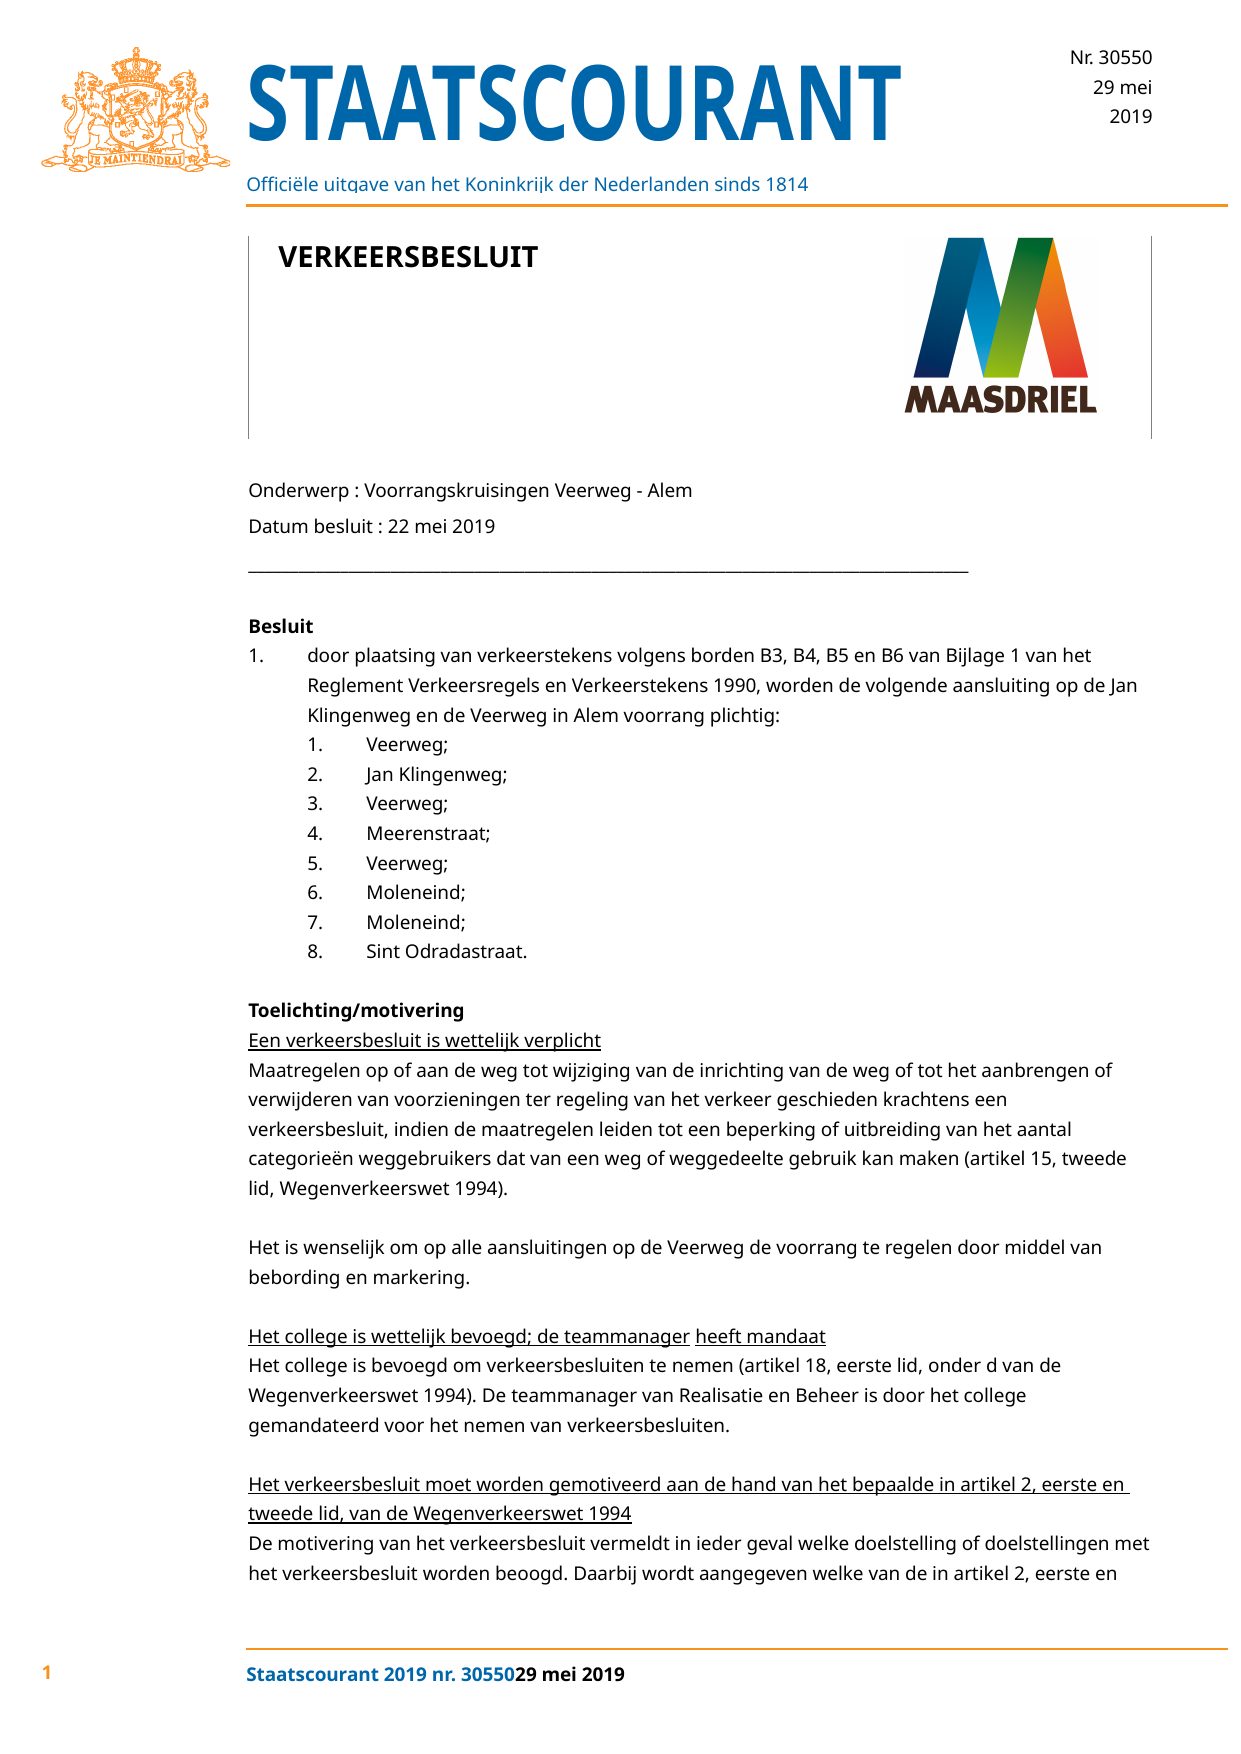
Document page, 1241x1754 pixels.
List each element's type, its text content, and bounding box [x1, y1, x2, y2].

text Het college is bevoegd om verkeersbesluiten te nemen (artikel 18, eerste lid, onder d van de Wegenverkeerswet 1994). De teammanager van Realisatie en Beheer is door het college gemandateerd voor het nemen van verkeersbesluiten. [248, 1353, 1152, 1437]
list Veerweg; [307, 791, 1152, 816]
text Het verkeersbesluit moet worden gemotiveerd aan de hand van het bepaalde in artikel 2, eerste en tweede lid, van de Wegenverkeerswet 1994 [248, 1471, 1152, 1526]
text Het is wenselijk om op alle aansluitingen op de Veerweg de voorrang te regelen door middel van bebording en markering. [248, 1234, 1152, 1289]
list door plaatsing van verkeerstekens volgens borden B3, B4, B5 en B6 van Bijlage 1 van het Reglement Verkeersregels en Verkeerstekens 1990, worden de volgende aansluiting op de Jan Klingenweg en de Veerweg in Alem voorrang plichtig: [248, 643, 1152, 727]
table_header VERKEERSBESLUIT [249, 236, 850, 439]
text Maatregelen op of aan de weg tot wijziging van de inrichting van de weg of tot het aanbrengen of verwijderen van voorzieningen ter regeling van het verkeer geschieden krachtens een verkeersbesluit, indien de maatregelen leiden tot een beperking of uitbreiding van het aantal categorieën weggebruikers dat van een weg of weggedeelte gebruik kan maken (artikel 15, tweede lid, Wegenverkeerswet 1994). [248, 1057, 1152, 1201]
list Jan Klingenweg; [307, 761, 1152, 787]
list Sint Odradastraat. [307, 938, 1152, 964]
text De motivering van het verkeersbesluit vermeldt in ieder geval welke doelstelling of doelstellingen met het verkeersbesluit worden beoogd. Daarbij wordt aangegeven welke van de in artikel 2, eerste en [248, 1530, 1152, 1585]
table_header [1098, 236, 1151, 413]
list Veerweg; [307, 850, 1152, 875]
picture [903, 236, 1098, 414]
list Moleneind; [307, 909, 1152, 934]
table_header [850, 236, 903, 413]
text Datum besluit : 22 mei 2019 [248, 514, 1152, 539]
text Besluit [248, 613, 1152, 639]
text ______________________________________________________________________________________ [248, 550, 1152, 576]
table_header [850, 414, 1151, 439]
text Een verkeersbesluit is wettelijk verplicht [248, 1027, 1152, 1053]
list Veerweg; [307, 731, 1152, 757]
text Onderwerp : Voorrangskruisingen Veerweg - Alem [248, 477, 1152, 503]
text Het college is wettelijk bevoegd; de teammanager heeft mandaat [248, 1323, 1152, 1349]
picture [41, 47, 231, 172]
list Meerenstraat; [307, 820, 1152, 846]
text Toelichting/motivering [248, 998, 1152, 1023]
list Moleneind; [307, 879, 1152, 905]
